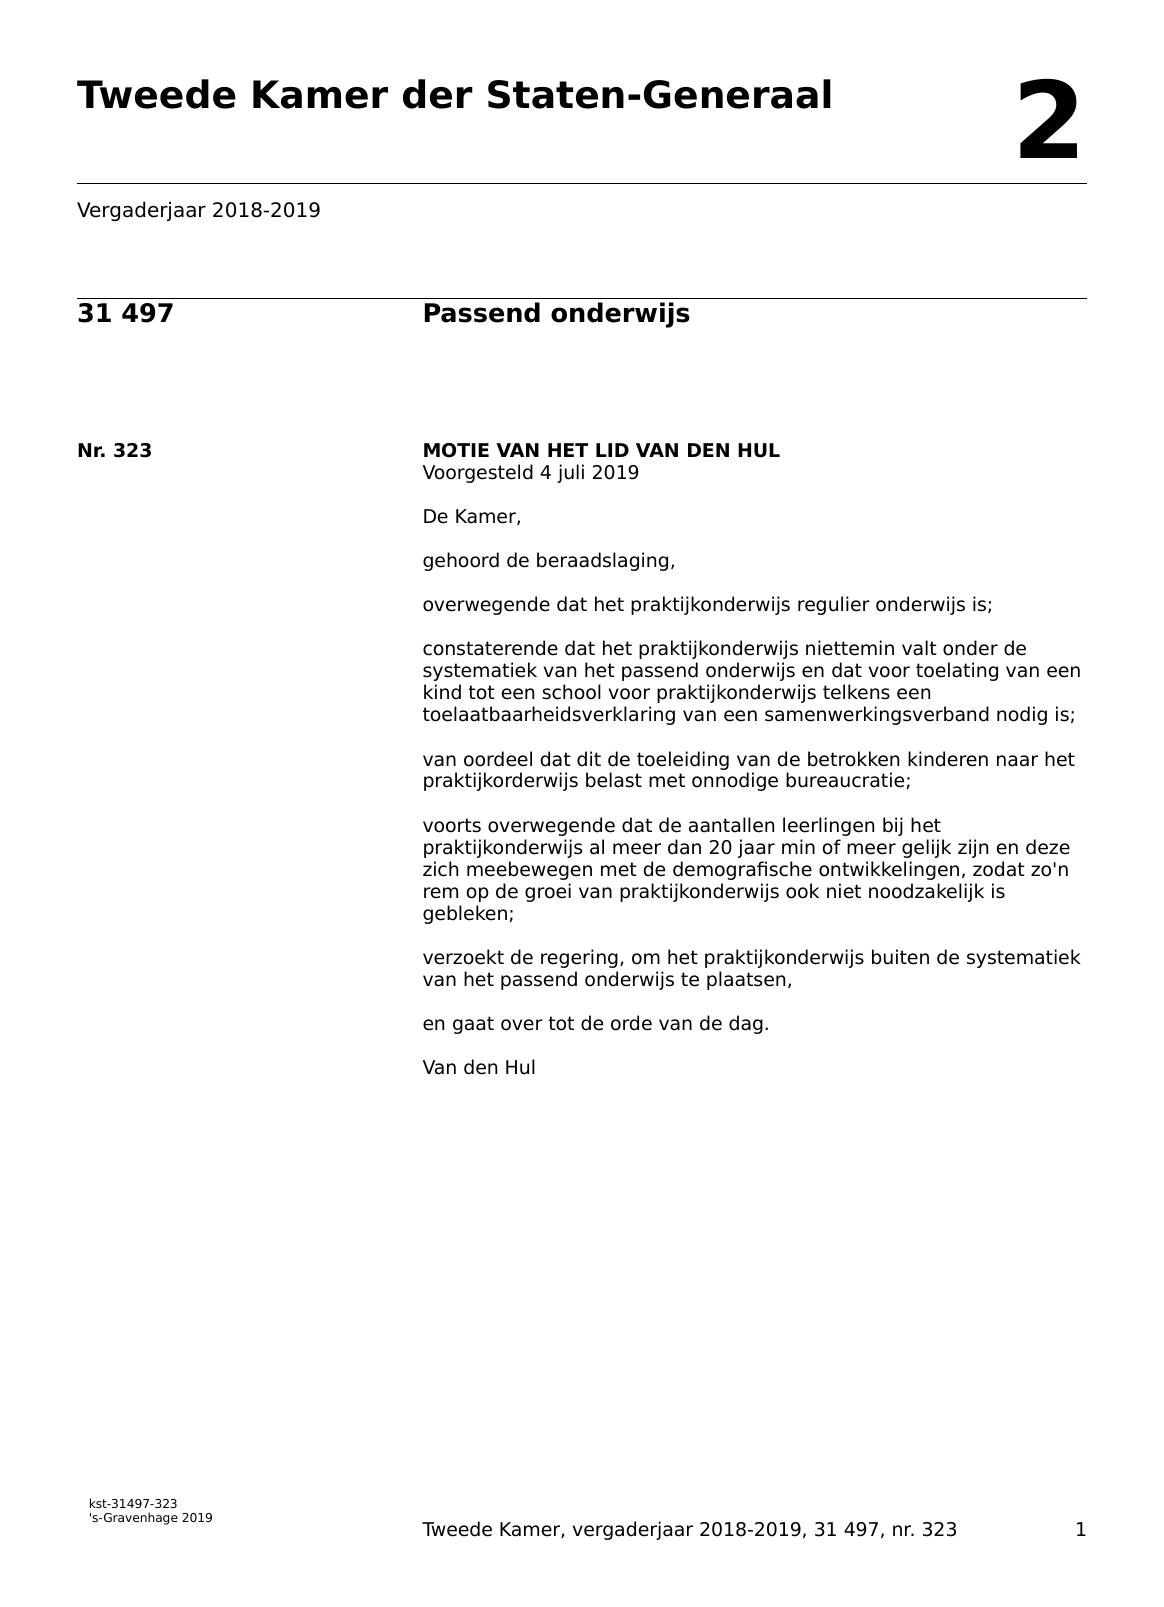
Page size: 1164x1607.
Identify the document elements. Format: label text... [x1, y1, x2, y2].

table_header Tweede Kamer der Staten-Generaal [77, 59, 886, 183]
text overwegende dat het praktijkonderwijs regulier onderwijs is; [422, 594, 1087, 616]
subtitle 31 497 Passend onderwijs [77, 299, 1087, 329]
text Voorgesteld 4 juli 2019 [422, 462, 1087, 484]
table_header 2 [886, 59, 1087, 183]
table_cell Vergaderjaar 2018-2019 [77, 184, 1087, 298]
text constaterende dat het praktijkonderwijs niettemin valt onder de systematiek van het passend onderwijs en dat voor toelating van een kind tot een school voor praktijkonderwijs telkens een toelaatbaarheidsverklaring van een samenwerkingsverband nodig is; [422, 638, 1087, 726]
text Van den Hul [422, 1057, 1087, 1079]
text verzoekt de regering, om het praktijkonderwijs buiten de systematiek van het passend onderwijs te plaatsen, [422, 947, 1087, 991]
text voorts overwegende dat de aantallen leerlingen bij het praktijkonderwijs al meer dan 20 jaar min of meer gelijk zijn en deze zich meebewegen met de demografische ontwikkelingen, zodat zo'n rem op de groei van praktijkonderwijs ook niet noodzakelijk is gebleken; [422, 814, 1087, 924]
text gehoord de beraadslaging, [422, 550, 1087, 572]
text De Kamer, [422, 506, 1087, 528]
text 's-Gravenhage 2019 [88, 1511, 323, 1525]
subtitle Nr. 323 MOTIE VAN HET LID VAN DEN HUL [77, 440, 1087, 462]
text en gaat over tot de orde van de dag. [422, 1013, 1087, 1035]
text kst-31497-323 [88, 1497, 323, 1511]
text van oordeel dat dit de toeleiding van de betrokken kinderen naar het praktijkorderwijs belast met onnodige bureaucratie; [422, 748, 1087, 792]
